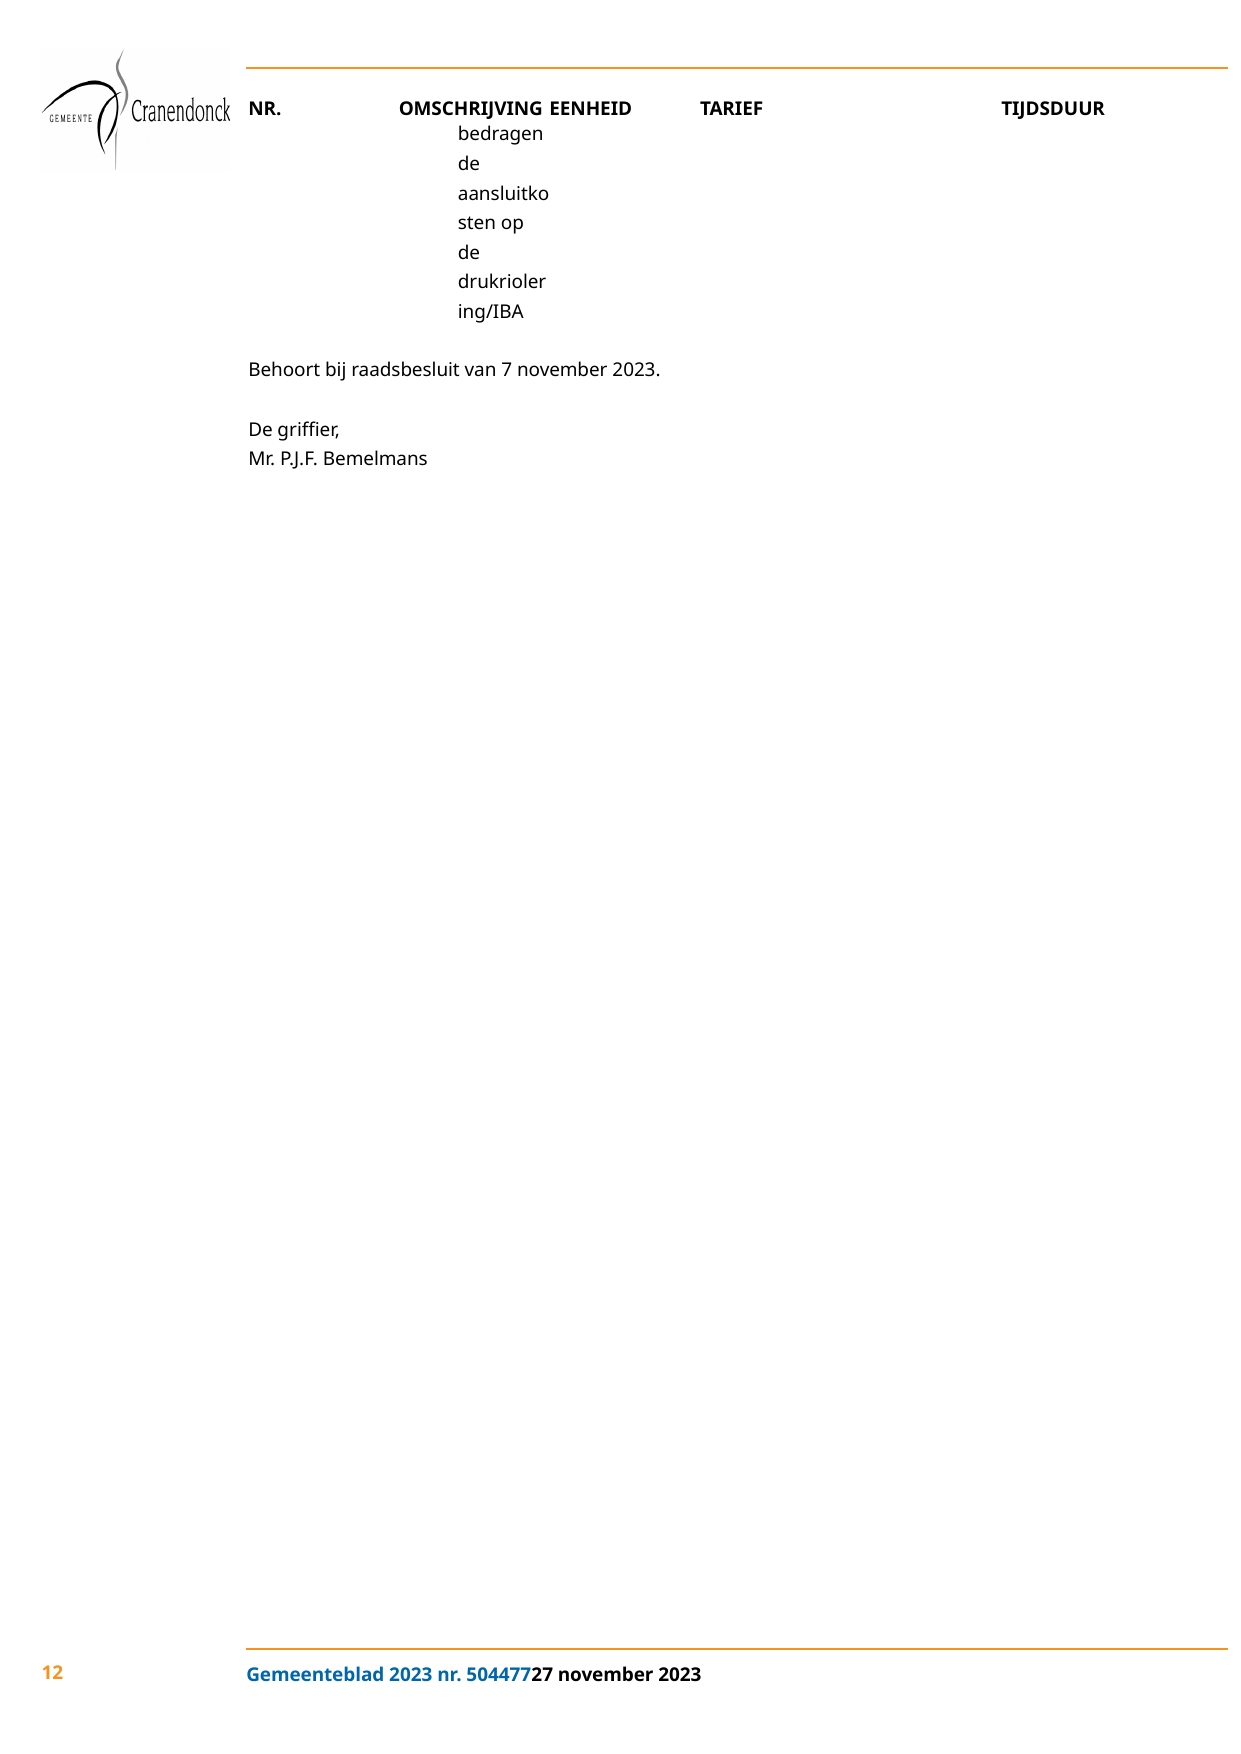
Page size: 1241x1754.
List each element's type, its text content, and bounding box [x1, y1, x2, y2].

table_cell [700, 121, 1001, 324]
text Mr. P.J.F. Bemelmans [248, 445, 1152, 471]
picture [41, 47, 231, 172]
table_header TARIEF [700, 95, 1001, 121]
table_header OMSCHRIJVING [399, 95, 549, 121]
table_cell [248, 121, 398, 324]
table_header NR. [248, 95, 398, 121]
table_cell [1001, 121, 1152, 324]
text Behoort bij raadsbesluit van 7 november 2023. [248, 357, 1152, 382]
table_cell [549, 121, 700, 324]
table_header TIJDSDUUR [1001, 95, 1152, 121]
table_header EENHEID [549, 95, 700, 121]
text De griffier, [248, 416, 1152, 441]
table_cell bedragen de aansluitkosten op de drukriolering/IBA [399, 121, 549, 324]
